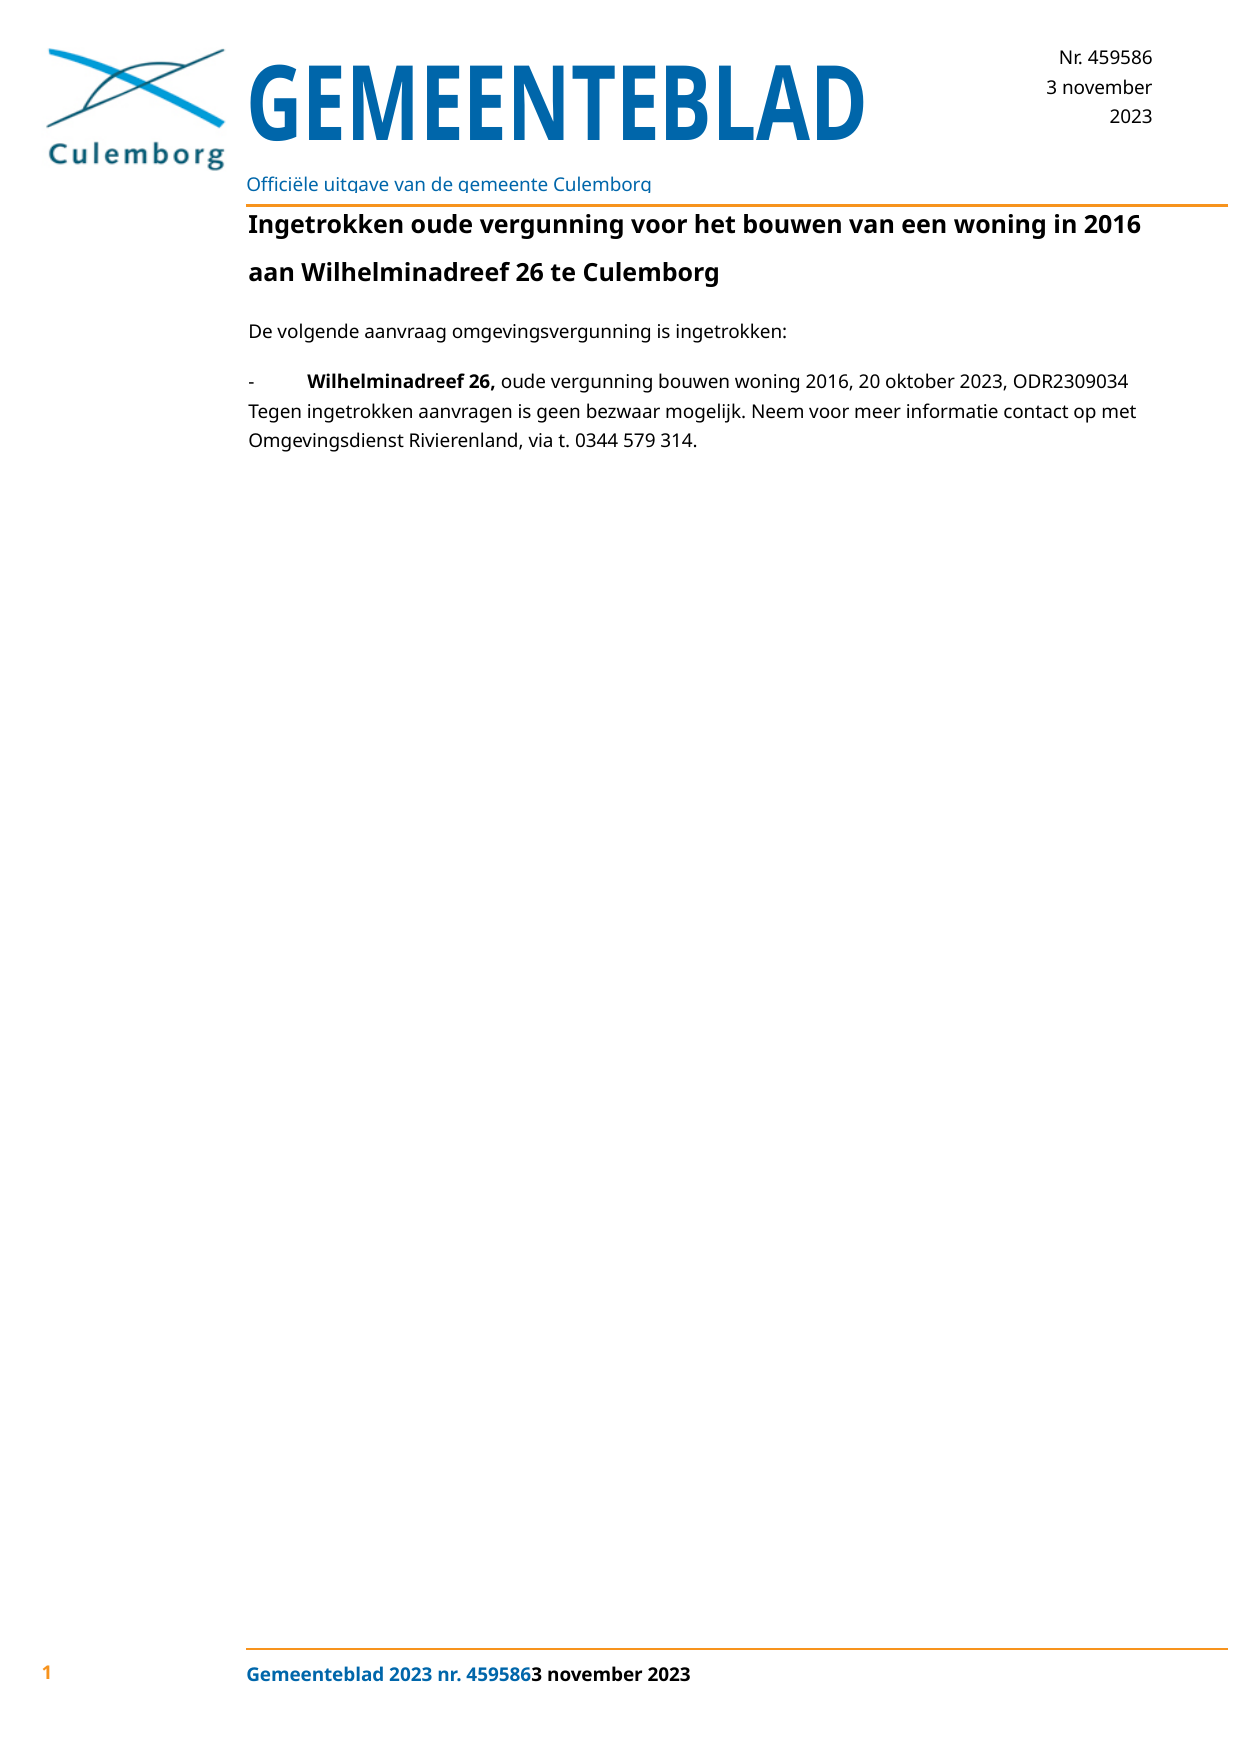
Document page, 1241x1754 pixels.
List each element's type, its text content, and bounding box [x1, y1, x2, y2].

list Wilhelminadreef 26, oude vergunning bouwen woning 2016, 20 oktober 2023, ODR2309034 [248, 368, 1152, 394]
text Tegen ingetrokken aanvragen is geen bezwaar mogelijk. Neem voor meer informatie contact op met Omgevingsdienst Rivierenland, via t. 0344 579 314. [248, 398, 1152, 453]
text Ingetrokken oude vergunning voor het bouwen van een woning in 2016 aan Wilhelminadreef 26 te Culemborg [248, 207, 1152, 288]
picture [41, 47, 231, 172]
text De volgende aanvraag omgevingsvergunning is ingetrokken: [248, 318, 1152, 344]
